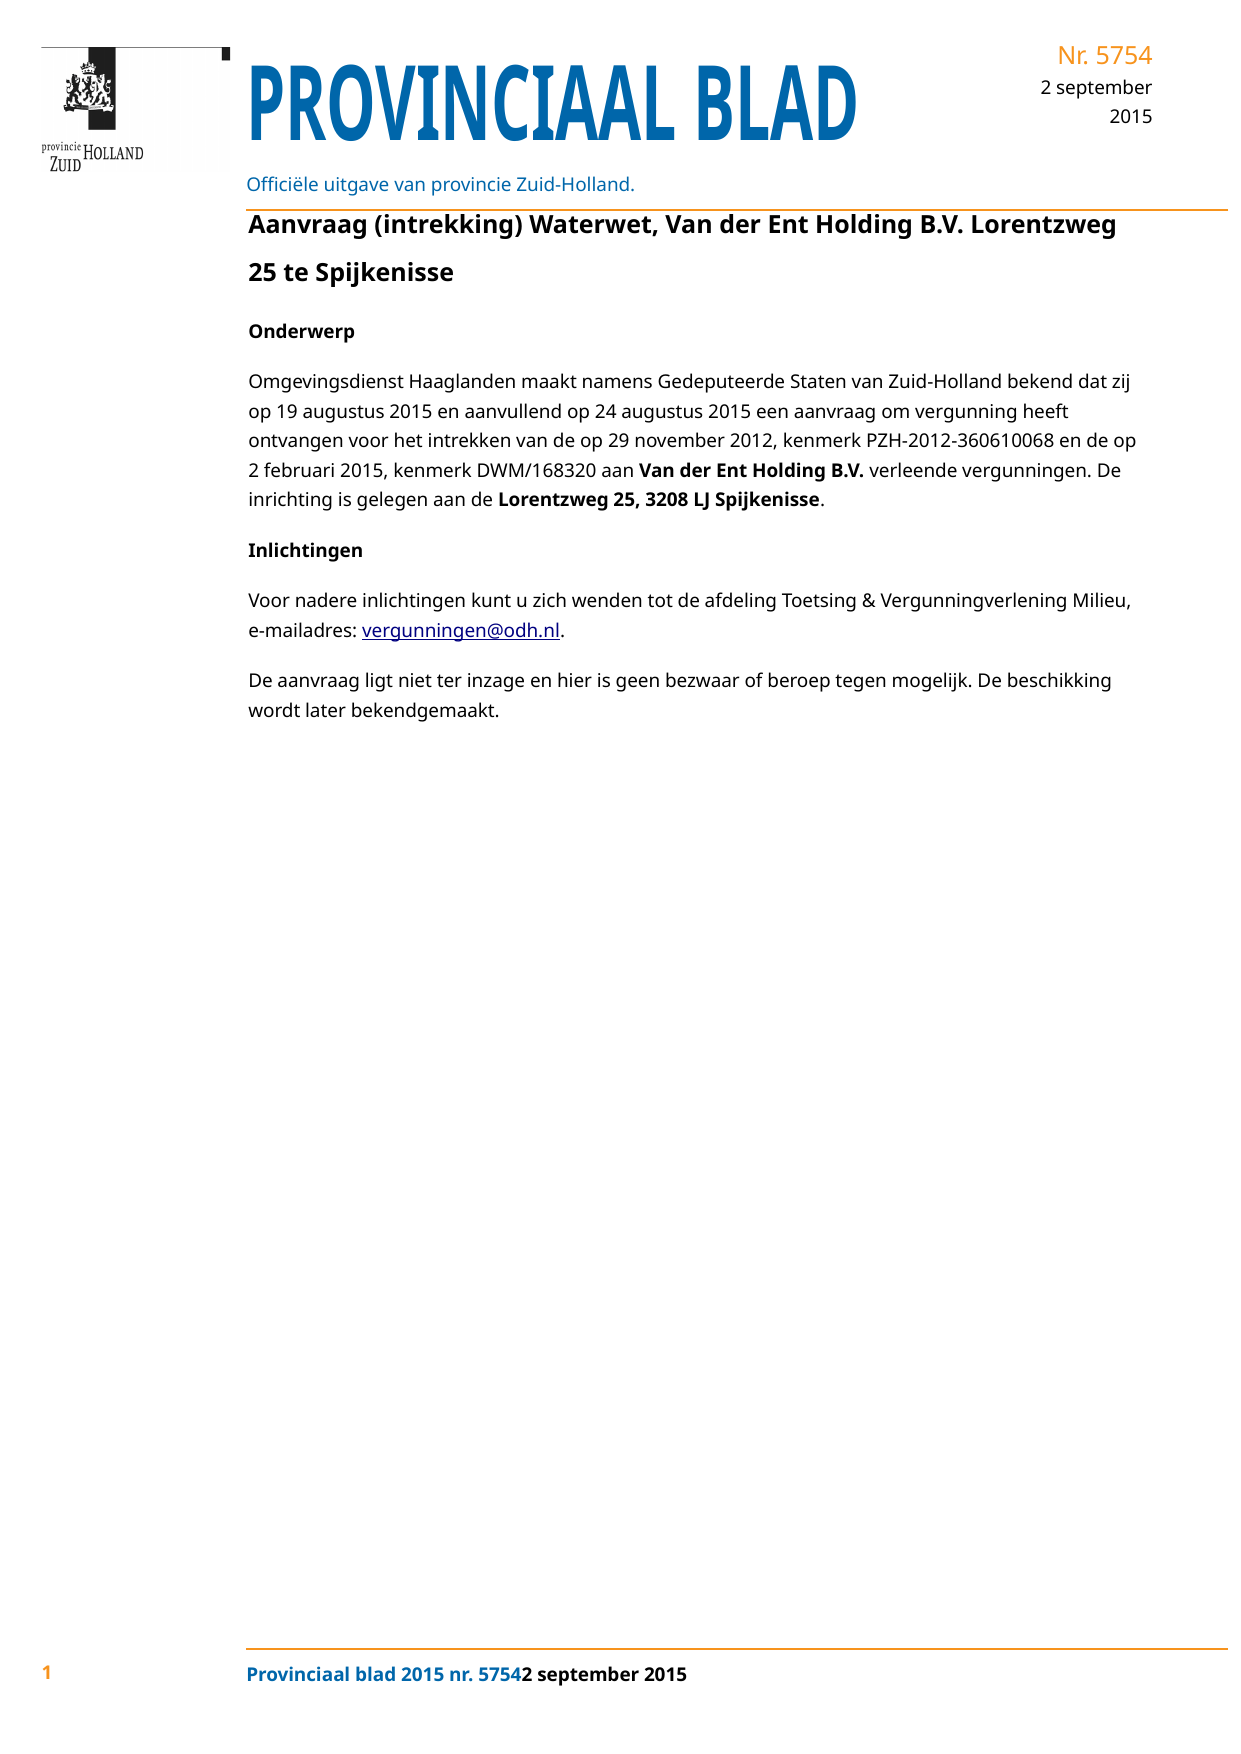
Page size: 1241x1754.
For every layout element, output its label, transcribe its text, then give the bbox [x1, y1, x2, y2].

text Voor nadere inlichtingen kunt u zich wenden tot de afdeling Toetsing & Vergunningverlening Milieu, e-mailadres: vergunningen@odh.nl. [248, 587, 1152, 643]
text De aanvraag ligt niet ter inzage en hier is geen bezwaar of beroep tegen mogelijk. De beschikking wordt later bekendgemaakt. [248, 667, 1152, 723]
text Aanvraag (intrekking) Waterwet, Van der Ent Holding B.V. Lorentzweg 25 te Spijkenisse [248, 211, 1152, 288]
text Inlichtingen [248, 537, 1152, 563]
text Omgevingsdienst Haaglanden maakt namens Gedeputeerde Staten van Zuid-Holland bekend dat zij op 19 augustus 2015 en aanvullend op 24 augustus 2015 een aanvraag om vergunning heeft ontvangen voor het intrekken van de op 29 november 2012, kenmerk PZH-2012-360610068 en de op 2 februari 2015, kenmerk DWM/168320 aan Van der Ent Holding B.V. verleende vergunningen. De inrichting is gelegen aan de Lorentzweg 25, 3208 LJ Spijkenisse. [248, 368, 1152, 512]
text Onderwerp [248, 318, 1152, 344]
picture [41, 47, 231, 172]
